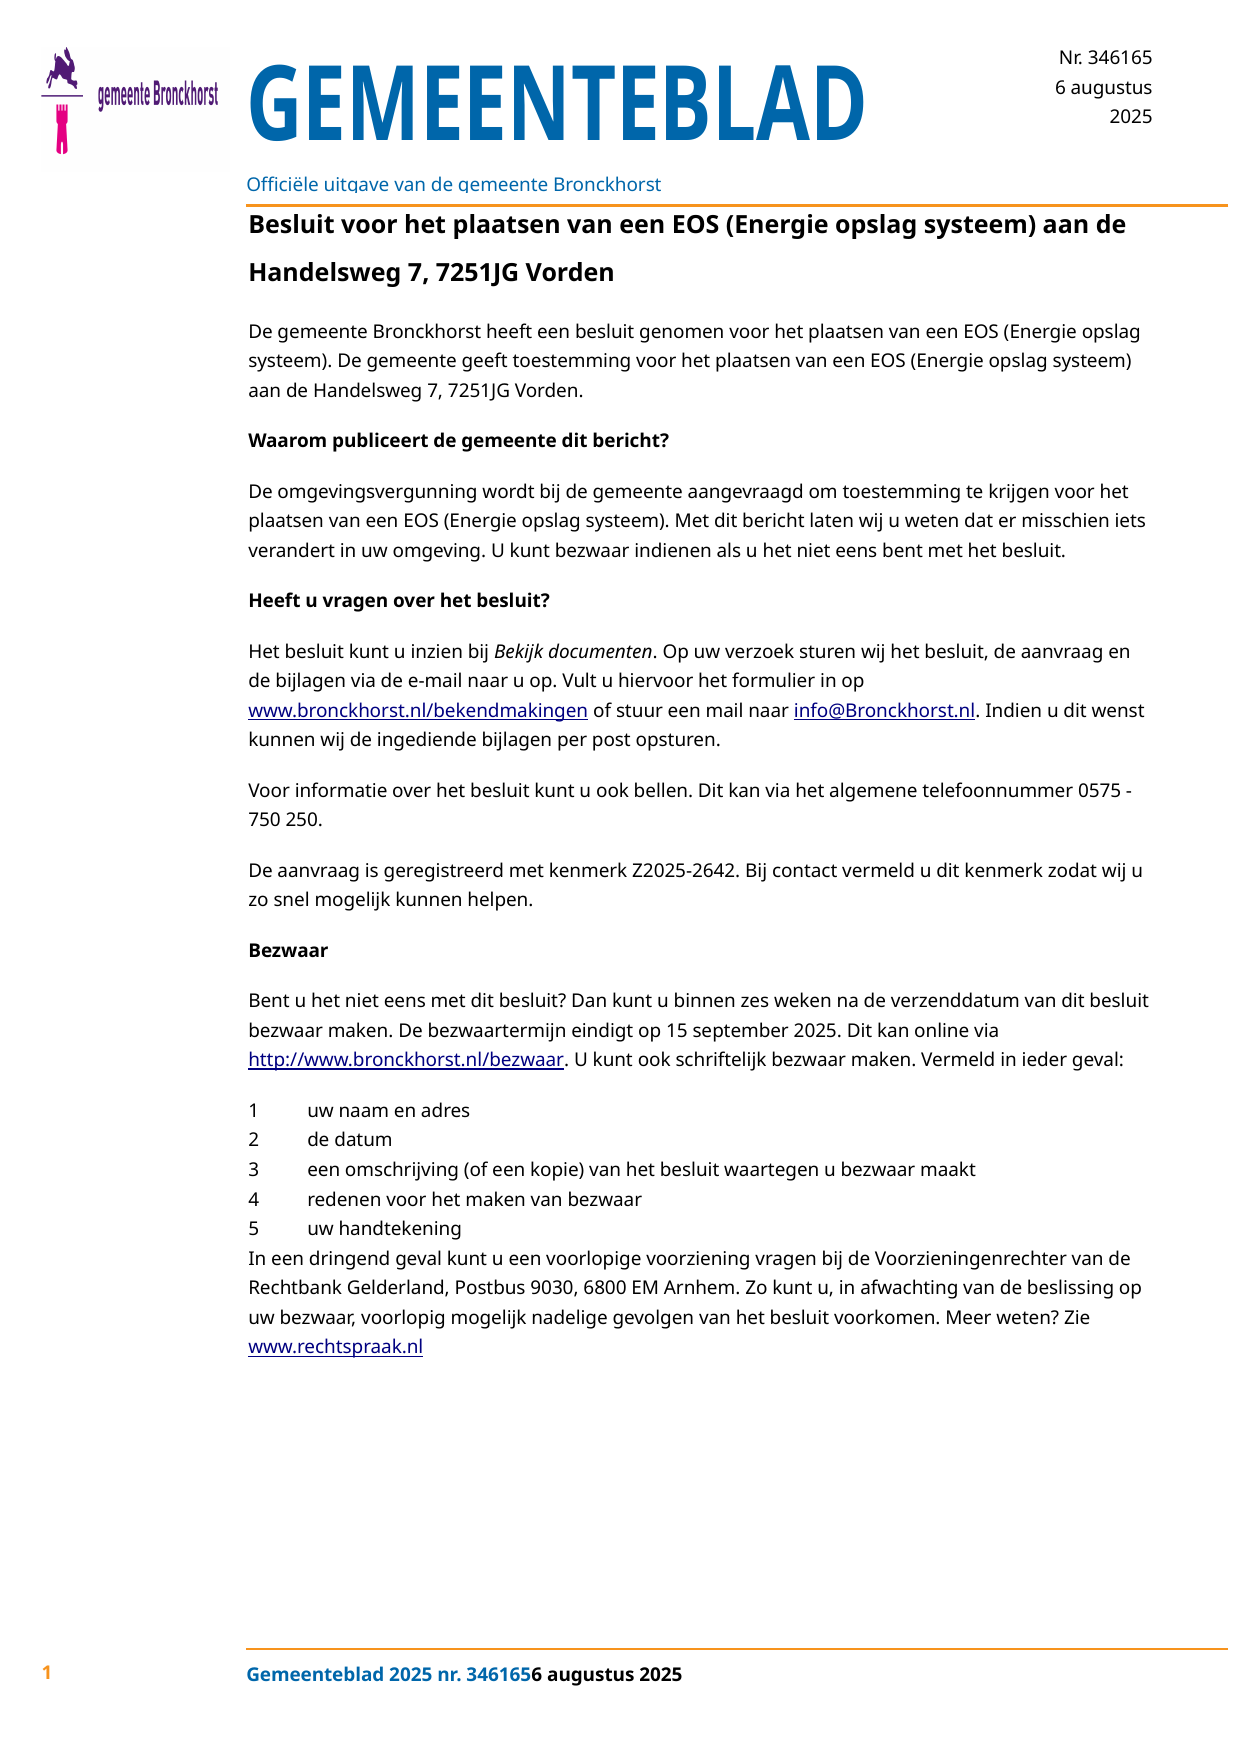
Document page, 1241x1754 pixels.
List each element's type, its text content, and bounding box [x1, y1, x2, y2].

text Heeft u vragen over het besluit? [248, 587, 1152, 613]
text Bezwaar [248, 937, 1152, 963]
list redenen voor het maken van bezwaar [248, 1186, 1152, 1212]
list uw handtekening [248, 1215, 1152, 1241]
text In een dringend geval kunt u een voorlopige voorziening vragen bij de Voorzieningenrechter van de Rechtbank Gelderland, Postbus 9030, 6800 EM Arnhem. Zo kunt u, in afwachting van de beslissing op uw bezwaar, voorlopig mogelijk nadelige gevolgen van het besluit voorkomen. Meer weten? Zie www.rechtspraak.nl [248, 1245, 1152, 1359]
text De gemeente Bronckhorst heeft een besluit genomen voor het plaatsen van een EOS (Energie opslag systeem). De gemeente geeft toestemming voor het plaatsen van een EOS (Energie opslag systeem) aan de Handelsweg 7, 7251JG Vorden. [248, 318, 1152, 403]
text De aanvraag is geregistreerd met kenmerk Z2025-2642. Bij contact vermeld u dit kenmerk zodat wij u zo snel mogelijk kunnen helpen. [248, 857, 1152, 912]
picture [41, 47, 231, 172]
list de datum [248, 1127, 1152, 1152]
text Bent u het niet eens met dit besluit? Dan kunt u binnen zes weken na de verzenddatum van dit besluit bezwaar maken. De bezwaartermijn eindigt op 15 september 2025. Dit kan online via http://www.bronckhorst.nl/bezwaar. U kunt ook schriftelijk bezwaar maken. Vermeld in ieder geval: [248, 987, 1152, 1072]
text De omgevingsvergunning wordt bij de gemeente aangevraagd om toestemming te krijgen voor het plaatsen van een EOS (Energie opslag systeem). Met dit bericht laten wij u weten dat er misschien iets verandert in uw omgeving. U kunt bezwaar indienen als u het niet eens bent met het besluit. [248, 478, 1152, 563]
list uw naam en adres [248, 1097, 1152, 1123]
text Besluit voor het plaatsen van een EOS (Energie opslag systeem) aan de Handelsweg 7, 7251JG Vorden [248, 207, 1152, 288]
list een omschrijving (of een kopie) van het besluit waartegen u bezwaar maakt [248, 1156, 1152, 1182]
text Waarom publiceert de gemeente dit bericht? [248, 427, 1152, 453]
text Het besluit kunt u inzien bij Bekijk documenten. Op uw verzoek sturen wij het besluit, de aanvraag en de bijlagen via de e-mail naar u op. Vult u hiervoor het formulier in op www.bronckhorst.nl/bekendmakingen of stuur een mail naar info@Bronckhorst.nl. Indien u dit wenst kunnen wij de ingediende bijlagen per post opsturen. [248, 638, 1152, 752]
text Voor informatie over het besluit kunt u ook bellen. Dit kan via het algemene telefoonnummer 0575 - 750 250. [248, 777, 1152, 832]
